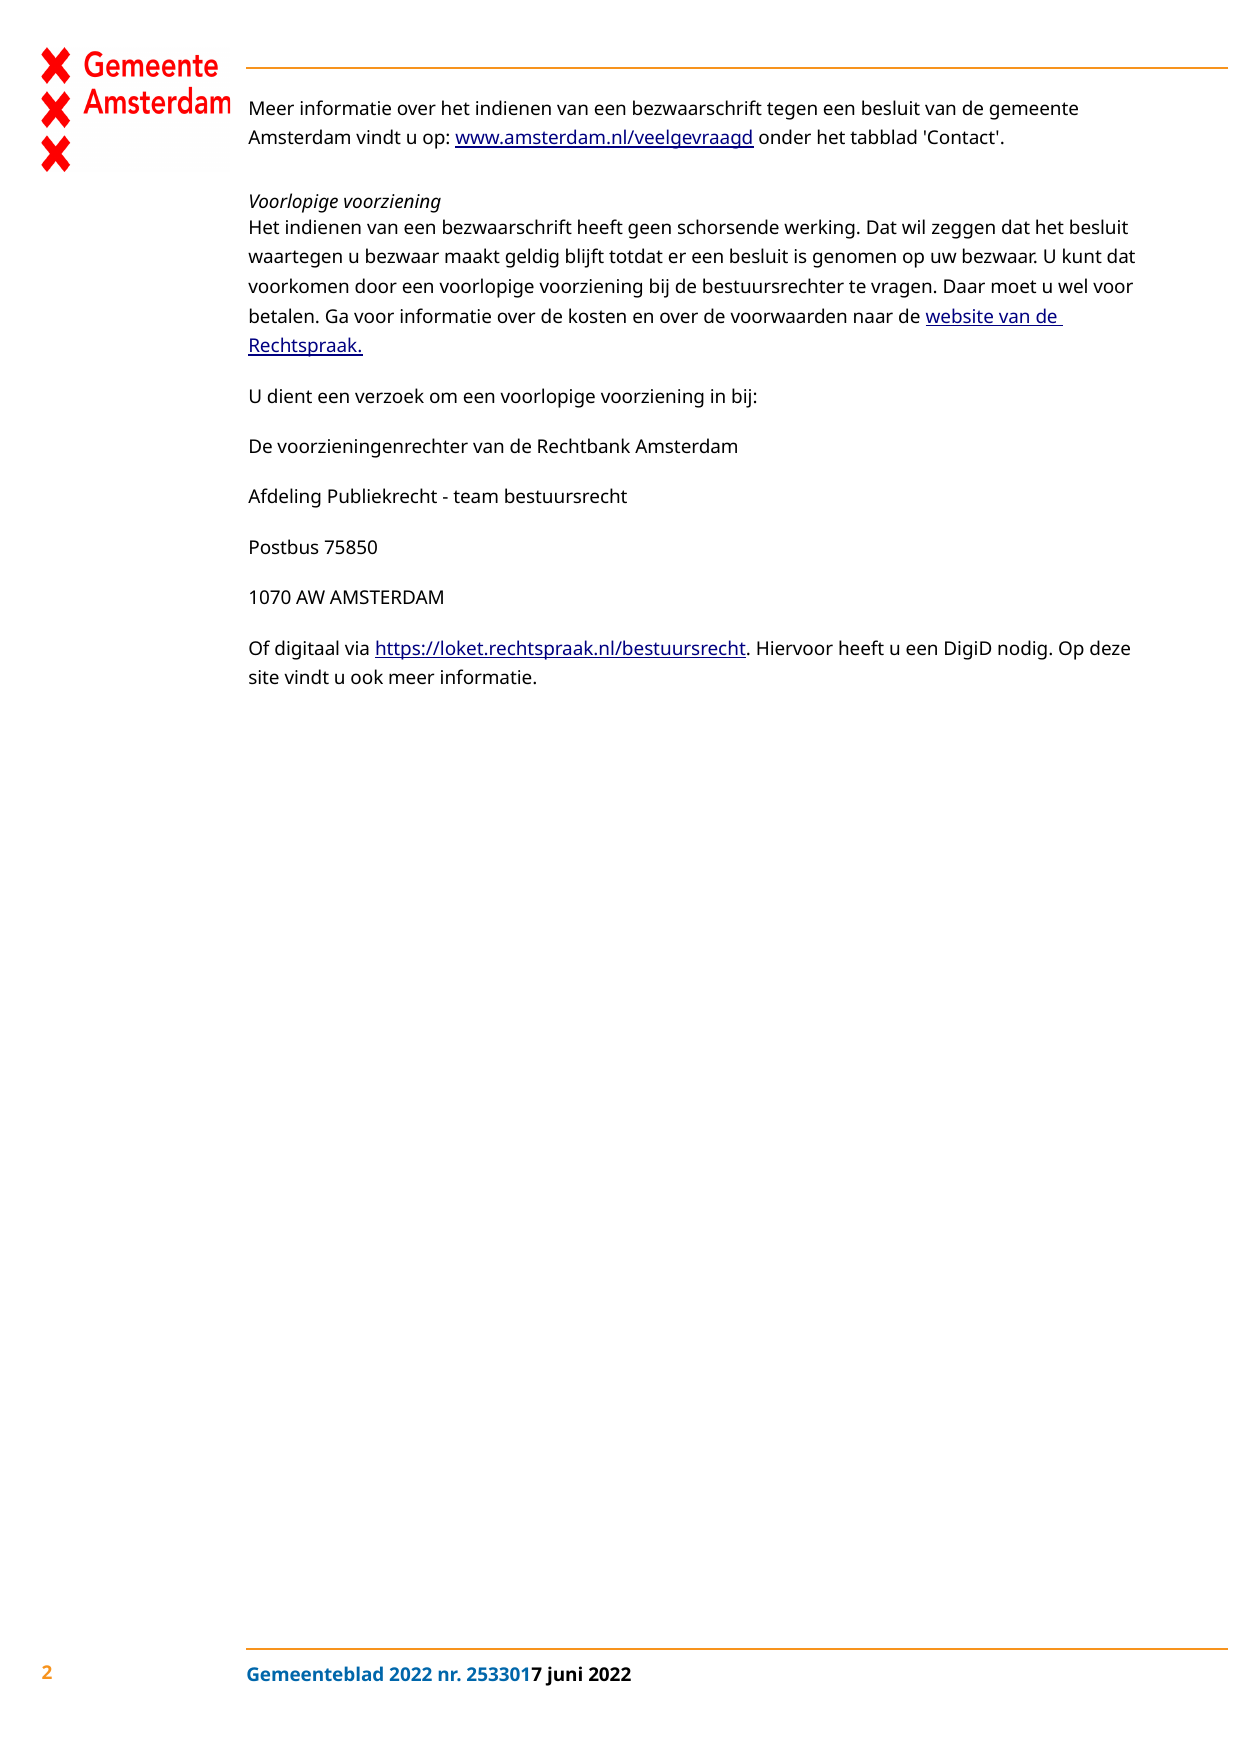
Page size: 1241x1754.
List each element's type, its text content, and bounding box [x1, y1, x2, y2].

text Afdeling Publiekrecht - team bestuursrecht [248, 484, 1152, 509]
text Meer informatie over het indienen van een bezwaarschrift tegen een besluit van de gemeente Amsterdam vindt u op: www.amsterdam.nl/veelgevraagd onder het tabblad 'Contact'. [248, 95, 1152, 150]
text De voorzieningenrechter van de Rechtbank Amsterdam [248, 433, 1152, 459]
text Voorlopige voorziening [248, 188, 1152, 214]
text Postbus 75850 [248, 534, 1152, 560]
text Of digitaal via https://loket.rechtspraak.nl/bestuursrecht. Hiervoor heeft u een DigiD nodig. Op deze site vindt u ook meer informatie. [248, 635, 1152, 690]
text Het indienen van een bezwaarschrift heeft geen schorsende werking. Dat wil zeggen dat het besluit waartegen u bezwaar maakt geldig blijft totdat er een besluit is genomen op uw bezwaar. U kunt dat voorkomen door een voorlopige voorziening bij de bestuursrechter te vragen. Daar moet u wel voor betalen. Ga voor informatie over de kosten en over de voorwaarden naar de website van de Rechtspraak. [248, 214, 1152, 358]
text U dient een verzoek om een voorlopige voorziening in bij: [248, 383, 1152, 408]
text 1070 AW AMSTERDAM [248, 584, 1152, 610]
picture [41, 47, 231, 172]
